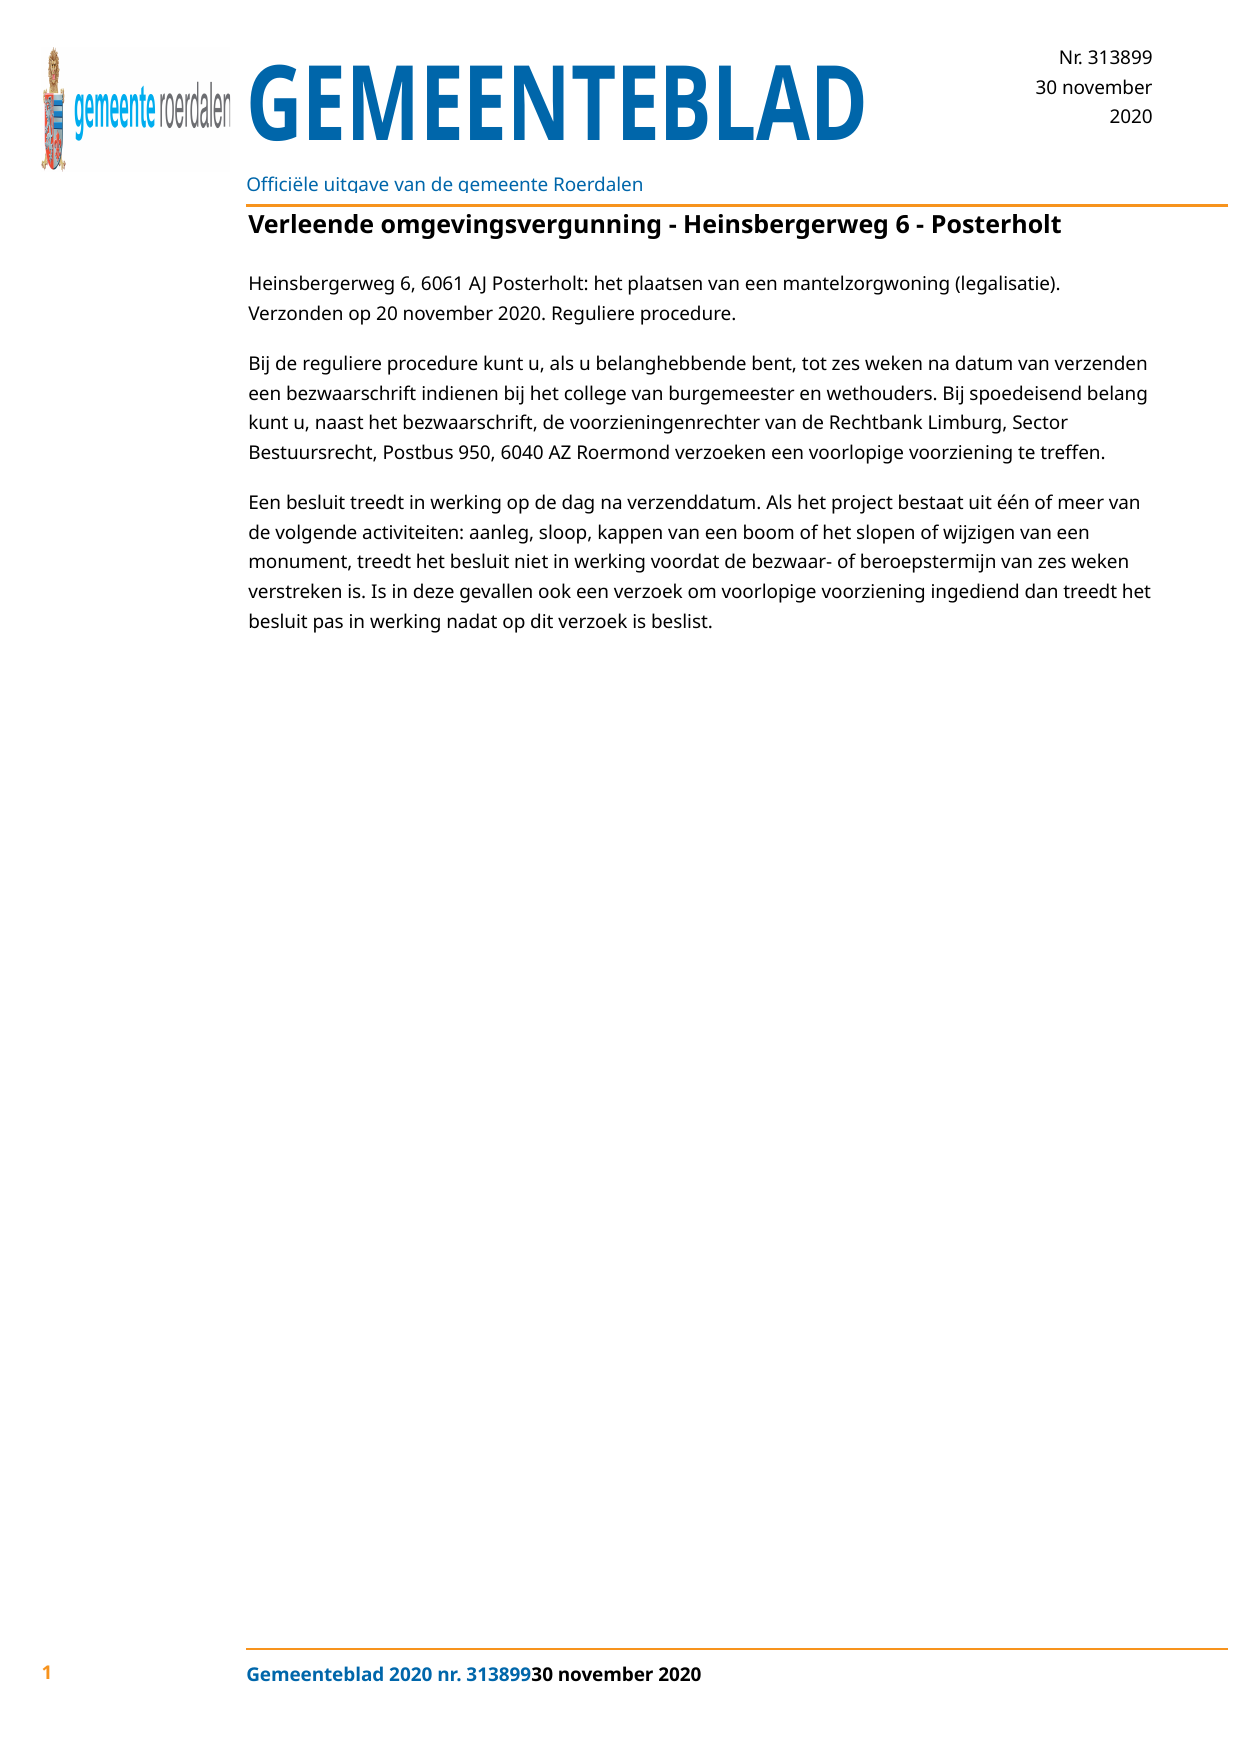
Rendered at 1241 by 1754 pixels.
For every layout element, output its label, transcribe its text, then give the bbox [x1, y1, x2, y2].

text Verleende omgevingsvergunning - Heinsbergerweg 6 - Posterholt [248, 207, 1152, 241]
text Heinsbergerweg 6, 6061 AJ Posterholt: het plaatsen van een mantelzorgwoning (legalisatie). Verzonden op 20 november 2020. Reguliere procedure. [248, 270, 1152, 326]
text Een besluit treedt in werking op de dag na verzenddatum. Als het project bestaat uit één of meer van de volgende activiteiten: aanleg, sloop, kappen van een boom of het slopen of wijzigen van een monument, treedt het besluit niet in werking voordat de bezwaar- of beroepstermijn van zes weken verstreken is. Is in deze gevallen ook een verzoek om voorlopige voorziening ingediend dan treedt het besluit pas in werking nadat op dit verzoek is beslist. [248, 489, 1152, 633]
text Bij de reguliere procedure kunt u, als u belanghebbende bent, tot zes weken na datum van verzenden een bezwaarschrift indienen bij het college van burgemeester en wethouders. Bij spoedeisend belang kunt u, naast het bezwaarschrift, de voorzieningenrechter van de Rechtbank Limburg, Sector Bestuursrecht, Postbus 950, 6040 AZ Roermond verzoeken een voorlopige voorziening te treffen. [248, 350, 1152, 465]
picture [41, 47, 231, 172]
